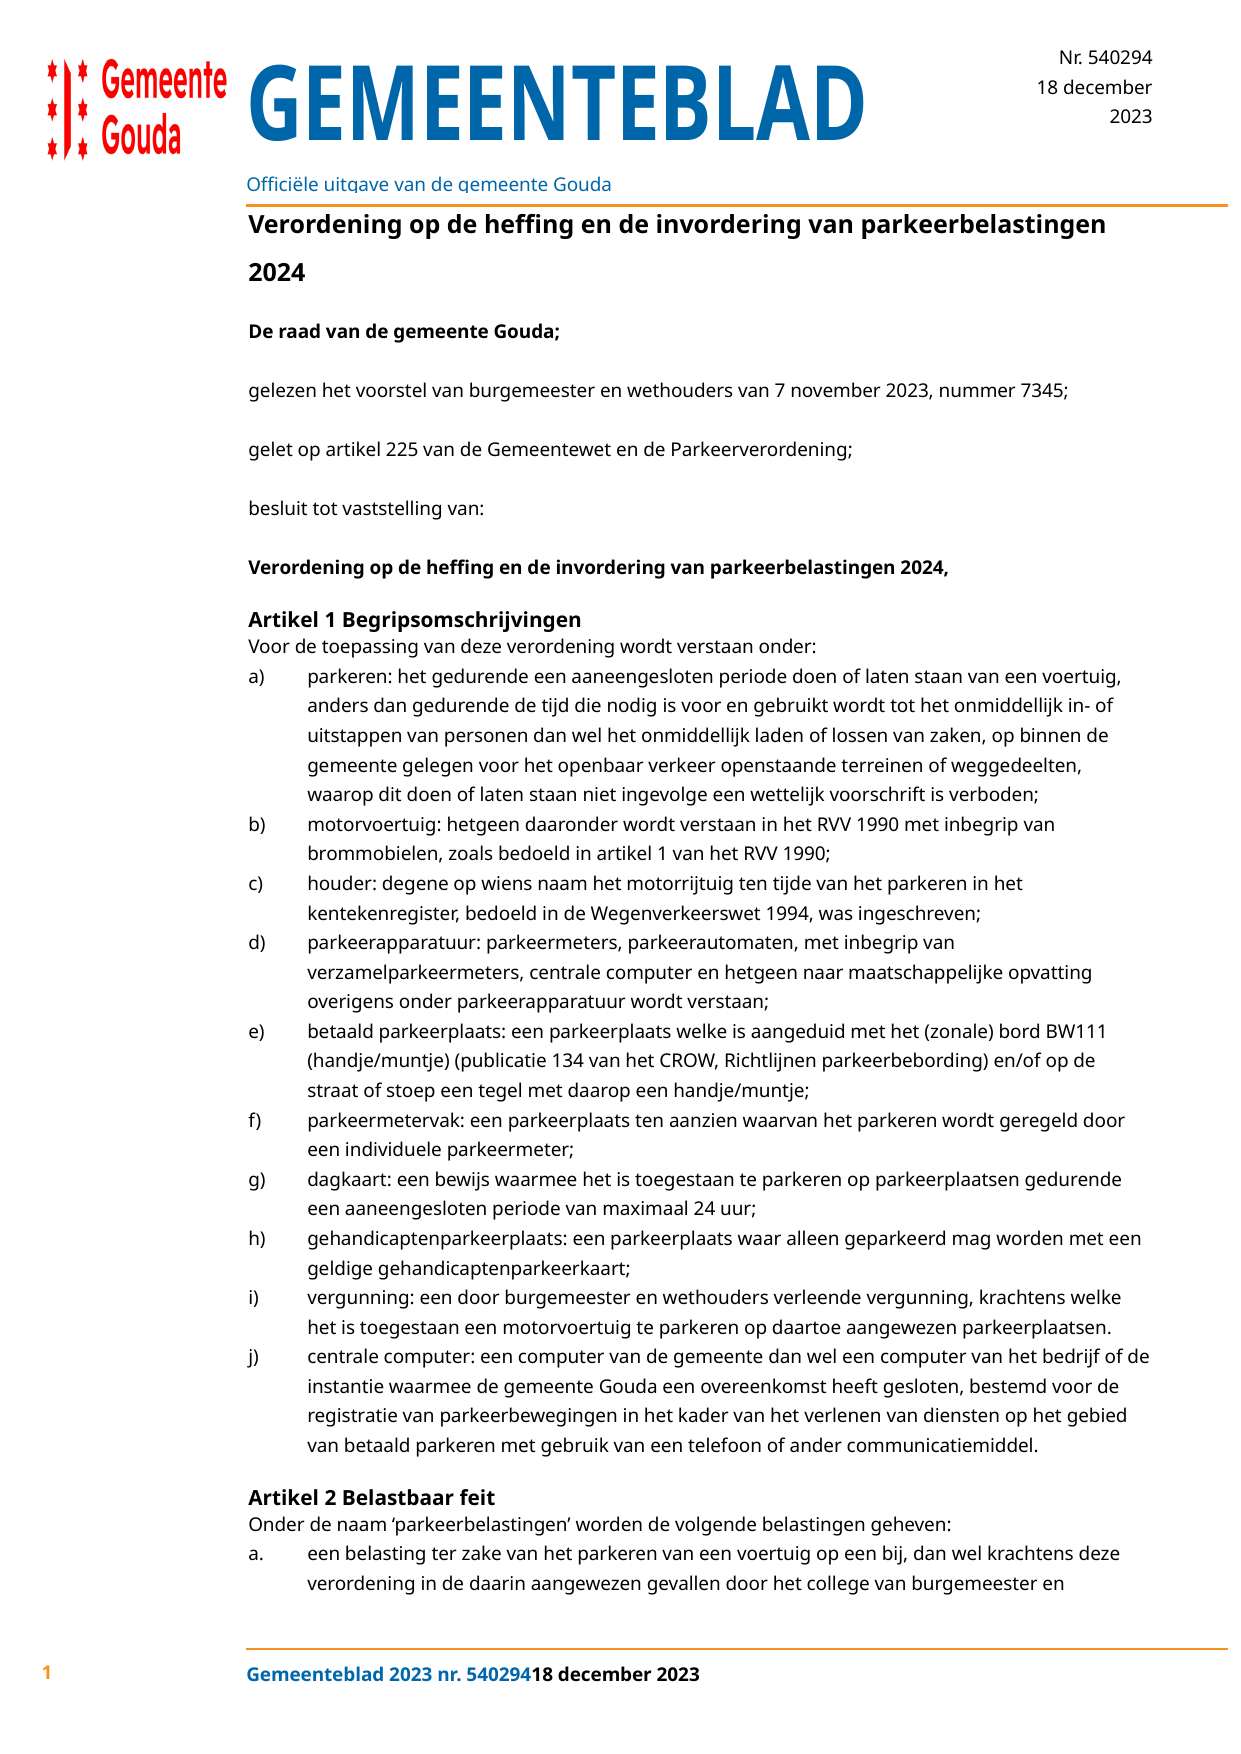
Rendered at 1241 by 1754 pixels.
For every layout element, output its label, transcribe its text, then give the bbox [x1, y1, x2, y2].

text De raad van de gemeente Gouda; [248, 318, 1152, 344]
text Voor de toepassing van deze verordening wordt verstaan onder: [248, 633, 1152, 659]
list dagkaart: een bewijs waarmee het is toegestaan te parkeren op parkeerplaatsen gedurende een aaneengesloten periode van maximaal 24 uur; [248, 1166, 1152, 1221]
list betaald parkeerplaats: een parkeerplaats welke is aangeduid met het (zonale) bord BW111 (handje/muntje) (publicatie 134 van het CROW, Richtlijnen parkeerbebording) en/of op de straat of stoep een tegel met daarop een handje/muntje; [248, 1018, 1152, 1103]
list gehandicaptenparkeerplaats: een parkeerplaats waar alleen geparkeerd mag worden met een geldige gehandicaptenparkeerkaart; [248, 1225, 1152, 1280]
list houder: degene op wiens naam het motorrijtuig ten tijde van het parkeren in het kentekenregister, bedoeld in de Wegenverkeerswet 1994, was ingeschreven; [248, 870, 1152, 925]
list parkeermetervak: een parkeerplaats ten aanzien waarvan het parkeren wordt geregeld door een individuele parkeermeter; [248, 1107, 1152, 1162]
text Artikel 1 Begripsomschrijvingen [248, 605, 1152, 633]
list een belasting ter zake van het parkeren van een voertuig op een bij, dan wel krachtens deze verordening in de daarin aangewezen gevallen door het college van burgemeester en [248, 1541, 1152, 1596]
list parkeerapparatuur: parkeermeters, parkeerautomaten, met inbegrip van verzamelparkeermeters, centrale computer en hetgeen naar maatschappelijke opvatting overigens onder parkeerapparatuur wordt verstaan; [248, 929, 1152, 1014]
text Verordening op de heffing en de invordering van parkeerbelastingen 2024, [248, 554, 1152, 580]
picture [41, 47, 231, 172]
list motorvoertuig: hetgeen daaronder wordt verstaan in het RVV 1990 met inbegrip van brommobielen, zoals bedoeld in artikel 1 van het RVV 1990; [248, 811, 1152, 866]
list centrale computer: een computer van de gemeente dan wel een computer van het bedrijf of de instantie waarmee de gemeente Gouda een overeenkomst heeft gesloten, bestemd voor de registratie van parkeerbewegingen in het kader van het verlenen van diensten op het gebied van betaald parkeren met gebruik van een telefoon of ander communicatiemiddel. [248, 1343, 1152, 1458]
text Verordening op de heffing en de invordering van parkeerbelastingen 2024 [248, 207, 1152, 288]
list parkeren: het gedurende een aaneengesloten periode doen of laten staan van een voertuig, anders dan gedurende de tijd die nodig is voor en gebruikt wordt tot het onmiddellijk in- of uitstappen van personen dan wel het onmiddellijk laden of lossen van zaken, op binnen de gemeente gelegen voor het openbaar verkeer openstaande terreinen of weggedeelten, waarop dit doen of laten staan niet ingevolge een wettelijk voorschrift is verboden; [248, 663, 1152, 807]
text besluit tot vaststelling van: [248, 495, 1152, 521]
text gelezen het voorstel van burgemeester en wethouders van 7 november 2023, nummer 7345; [248, 377, 1152, 403]
text gelet op artikel 225 van de Gemeentewet en de Parkeerverordening; [248, 436, 1152, 462]
list vergunning: een door burgemeester en wethouders verleende vergunning, krachtens welke het is toegestaan een motorvoertuig te parkeren op daartoe aangewezen parkeerplaatsen. [248, 1284, 1152, 1339]
text Onder de naam ‘parkeerbelastingen’ worden de volgende belastingen geheven: [248, 1511, 1152, 1537]
text Artikel 2 Belastbaar feit [248, 1483, 1152, 1511]
